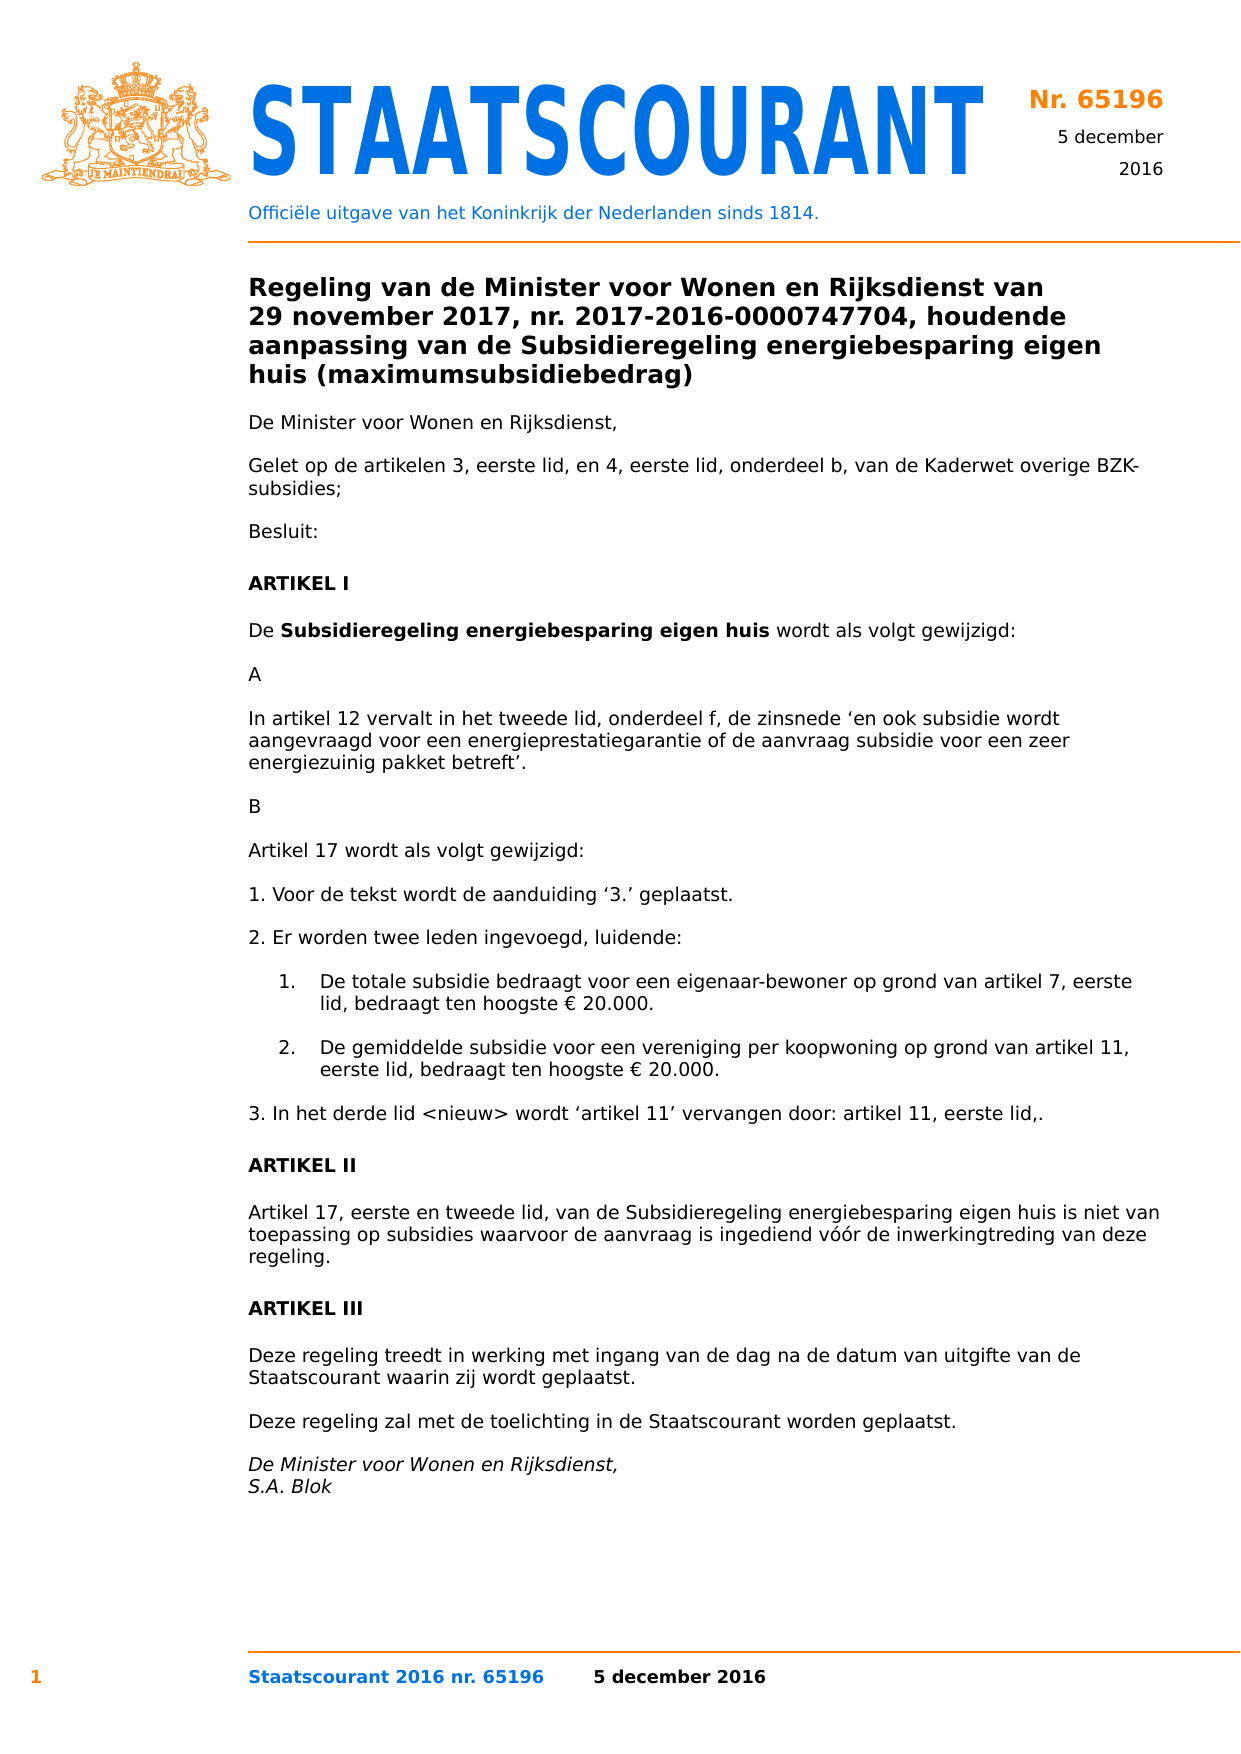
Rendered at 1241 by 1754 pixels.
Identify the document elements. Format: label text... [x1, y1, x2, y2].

picture [41, 62, 231, 186]
text 2. Er worden twee leden ingevoegd, luidende: [248, 927, 1163, 949]
table_header [25, 62, 248, 241]
text Besluit: [248, 521, 1163, 543]
text 1. Voor de tekst wordt de aanduiding ‘3.’ geplaatst. [248, 883, 1163, 905]
subtitle Regeling van de Minister voor Wonen en Rijksdienst van 29 november 2017, nr. 2017-2016-0000747704, houdende aanpassing van de Subsidieregeling energiebesparing eigen huis (maximumsubsidiebedrag) [248, 273, 1163, 390]
text Gelet op de artikelen 3, eerste lid, en 4, eerste lid, onderdeel b, van de Kaderwet overige BZK-subsidies; [248, 455, 1163, 499]
subtitle ARTIKEL II [248, 1155, 1163, 1177]
text De Minister voor Wonen en Rijksdienst, S.A. Blok [248, 1454, 1163, 1498]
table_cell Officiële uitgave van het Koninkrijk der Nederlanden sinds 1814. [248, 203, 1240, 241]
text A [248, 664, 1163, 686]
text De Subsidieregeling energiebesparing eigen huis wordt als volgt gewijzigd: [248, 620, 1163, 642]
table_cell 2016 [998, 153, 1240, 203]
text 2. De gemiddelde subsidie voor een vereniging per koopwoning op grond van artikel 11, eerste lid, bedraagt ten hoogste € 20.000. [278, 1037, 1163, 1081]
table_header STAATSCOURANT [248, 62, 998, 203]
text 1. De totale subsidie bedraagt voor een eigenaar-bewoner op grond van artikel 7, eerste lid, bedraagt ten hoogste € 20.000. [278, 971, 1163, 1015]
text Deze regeling zal met de toelichting in de Staatscourant worden geplaatst. [248, 1411, 1163, 1432]
table_cell 5 december [998, 121, 1240, 153]
text Artikel 17, eerste en tweede lid, van de Subsidieregeling energiebesparing eigen huis is niet van toepassing op subsidies waarvoor de aanvraag is ingediend vóór de inwerkingtreding van deze regeling. [248, 1202, 1163, 1268]
table_header Nr. 65196 [998, 62, 1240, 121]
subtitle ARTIKEL I [248, 573, 1163, 595]
text B [248, 796, 1163, 818]
text De Minister voor Wonen en Rijksdienst, [248, 412, 1163, 433]
text In artikel 12 vervalt in het tweede lid, onderdeel f, de zinsnede ‘en ook subsidie wordt aangevraagd voor een energieprestatiegarantie of de aanvraag subsidie voor een zeer energiezuinig pakket betreft’. [248, 708, 1163, 774]
text 3. In het derde lid <nieuw> wordt ‘artikel 11’ vervangen door: artikel 11, eerste lid,. [248, 1103, 1163, 1125]
text Deze regeling treedt in werking met ingang van de dag na de datum van uitgifte van de Staatscourant waarin zij wordt geplaatst. [248, 1345, 1163, 1389]
subtitle ARTIKEL III [248, 1298, 1163, 1320]
text Artikel 17 wordt als volgt gewijzigd: [248, 839, 1163, 862]
